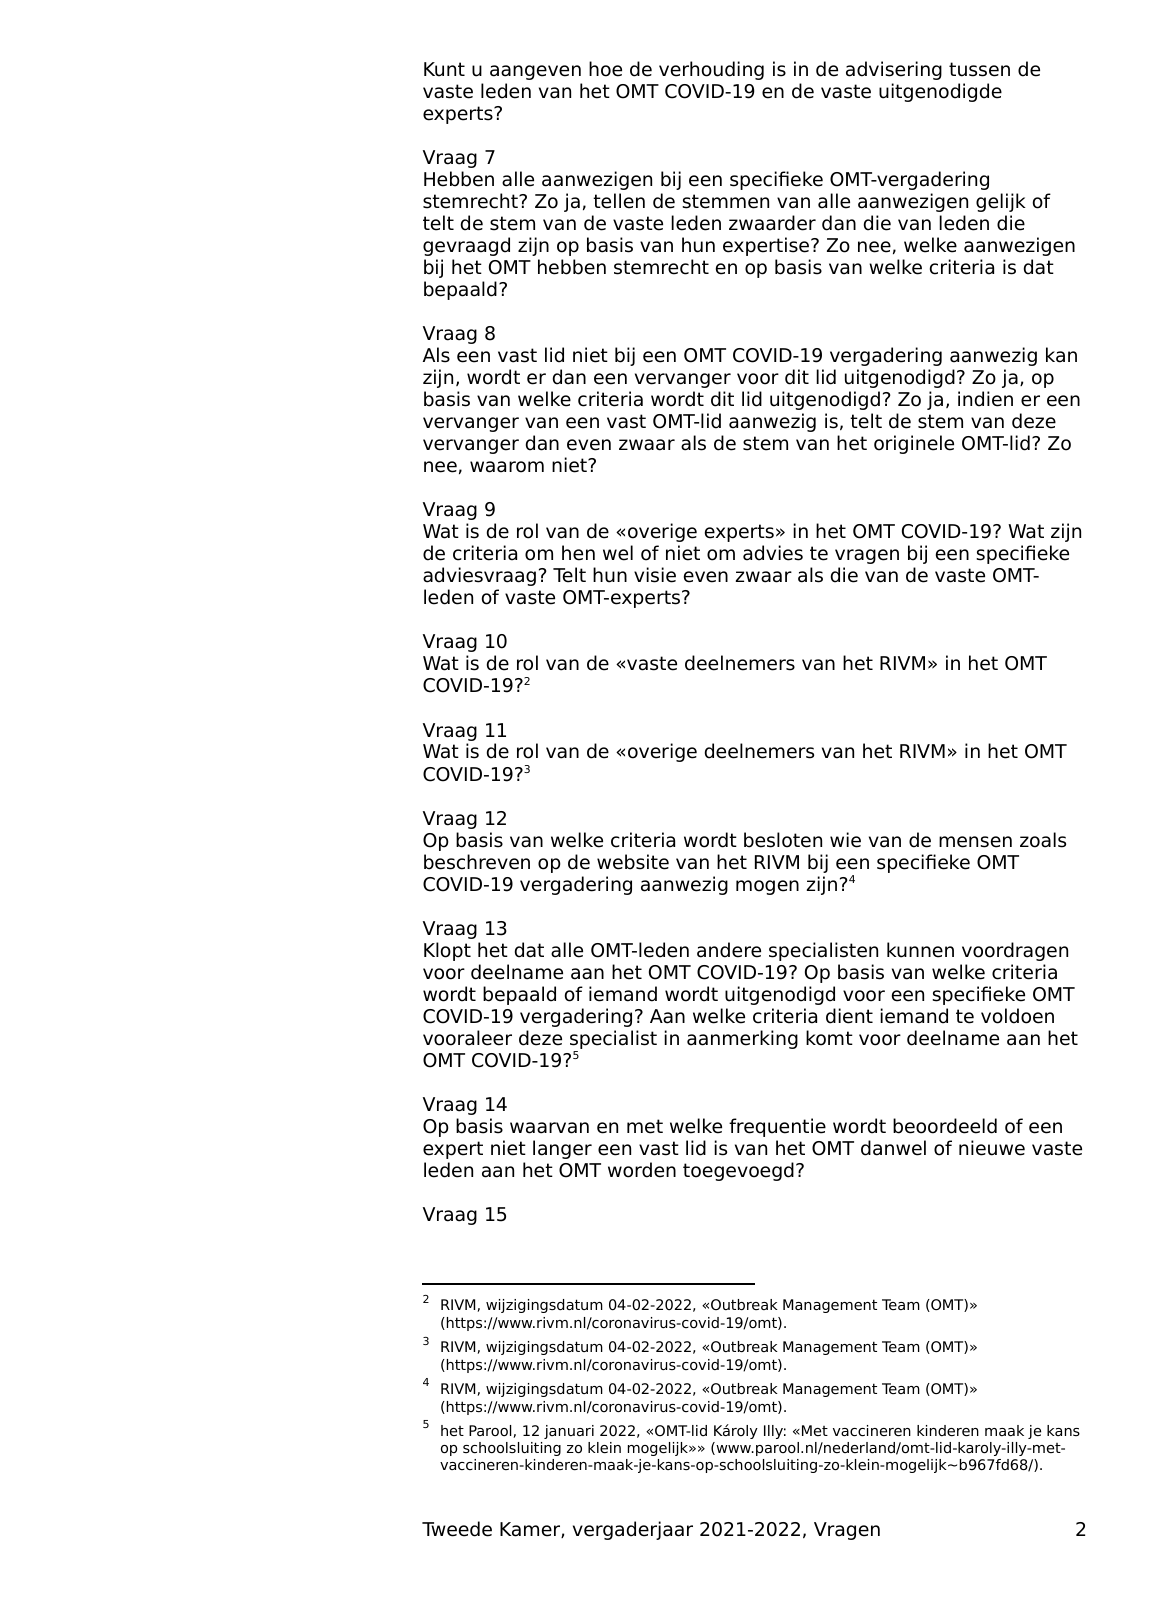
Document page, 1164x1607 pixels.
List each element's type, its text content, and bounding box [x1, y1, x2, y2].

text Vraag 12 [422, 808, 1087, 829]
text Als een vast lid niet bij een OMT COVID-19 vergadering aanwezig kan zijn, wordt er dan een vervanger voor dit lid uitgenodigd? Zo ja, op basis van welke criteria wordt dit lid uitgenodigd? Zo ja, indien er een vervanger van een vast OMT-lid aanwezig is, telt de stem van deze vervanger dan even zwaar als de stem van het originele OMT-lid? Zo nee, waarom niet? [422, 345, 1087, 477]
text Op basis van welke criteria wordt besloten wie van de mensen zoals beschreven op de website van het RIVM bij een specifieke OMT COVID-19 vergadering aanwezig mogen zijn? [422, 829, 1087, 896]
text RIVM, wijzigingsdatum 04-02-2022, «Outbreak Management Team (OMT)» (https://www.rivm.nl/coronavirus-covid-19/omt). [422, 1293, 1087, 1332]
text het Parool, 12 januari 2022, «OMT-lid Károly Illy: «Met vaccineren kinderen maak je kans op schoolsluiting zo klein mogelijk»» (www.parool.nl/nederland/omt-lid-karoly-illy-met-vaccineren-kinderen-maak-je-kans-op-schoolsluiting-zo-klein-mogelijk~b967fd68/). [422, 1418, 1087, 1474]
text Wat is de rol van de «overige deelnemers van het RIVM» in het OMT COVID-19? [422, 741, 1087, 785]
text Klopt het dat alle OMT-leden andere specialisten kunnen voordragen voor deelname aan het OMT COVID-19? Op basis van welke criteria wordt bepaald of iemand wordt uitgenodigd voor een specifieke OMT COVID-19 vergadering? Aan welke criteria dient iemand te voldoen vooraleer deze specialist in aanmerking komt voor deelname aan het OMT COVID-19? [422, 940, 1087, 1072]
text Vraag 10 [422, 631, 1087, 653]
text Op basis waarvan en met welke frequentie wordt beoordeeld of een expert niet langer een vast lid is van het OMT danwel of nieuwe vaste leden aan het OMT worden toegevoegd? [422, 1116, 1087, 1182]
text Vraag 7 [422, 147, 1087, 169]
text Vraag 13 [422, 918, 1087, 940]
text Vraag 15 [422, 1204, 1087, 1226]
text Hebben alle aanwezigen bij een specifieke OMT-vergadering stemrecht? Zo ja, tellen de stemmen van alle aanwezigen gelijk of telt de stem van de vaste leden zwaarder dan die van leden die gevraagd zijn op basis van hun expertise? Zo nee, welke aanwezigen bij het OMT hebben stemrecht en op basis van welke criteria is dat bepaald? [422, 169, 1087, 301]
text Vraag 9 [422, 499, 1087, 521]
text Vraag 14 [422, 1094, 1087, 1116]
text Vraag 11 [422, 719, 1087, 741]
text Kunt u aangeven hoe de verhouding is in de advisering tussen de vaste leden van het OMT COVID-19 en de vaste uitgenodigde experts? [422, 59, 1087, 125]
text RIVM, wijzigingsdatum 04-02-2022, «Outbreak Management Team (OMT)» (https://www.rivm.nl/coronavirus-covid-19/omt). [422, 1377, 1087, 1416]
text Vraag 8 [422, 323, 1087, 345]
text RIVM, wijzigingsdatum 04-02-2022, «Outbreak Management Team (OMT)» (https://www.rivm.nl/coronavirus-covid-19/omt). [422, 1335, 1087, 1374]
text Wat is de rol van de «overige experts» in het OMT COVID-19? Wat zijn de criteria om hen wel of niet om advies te vragen bij een specifieke adviesvraag? Telt hun visie even zwaar als die van de vaste OMT-leden of vaste OMT-experts? [422, 521, 1087, 609]
text Wat is de rol van de «vaste deelnemers van het RIVM» in het OMT COVID-19? [422, 653, 1087, 697]
